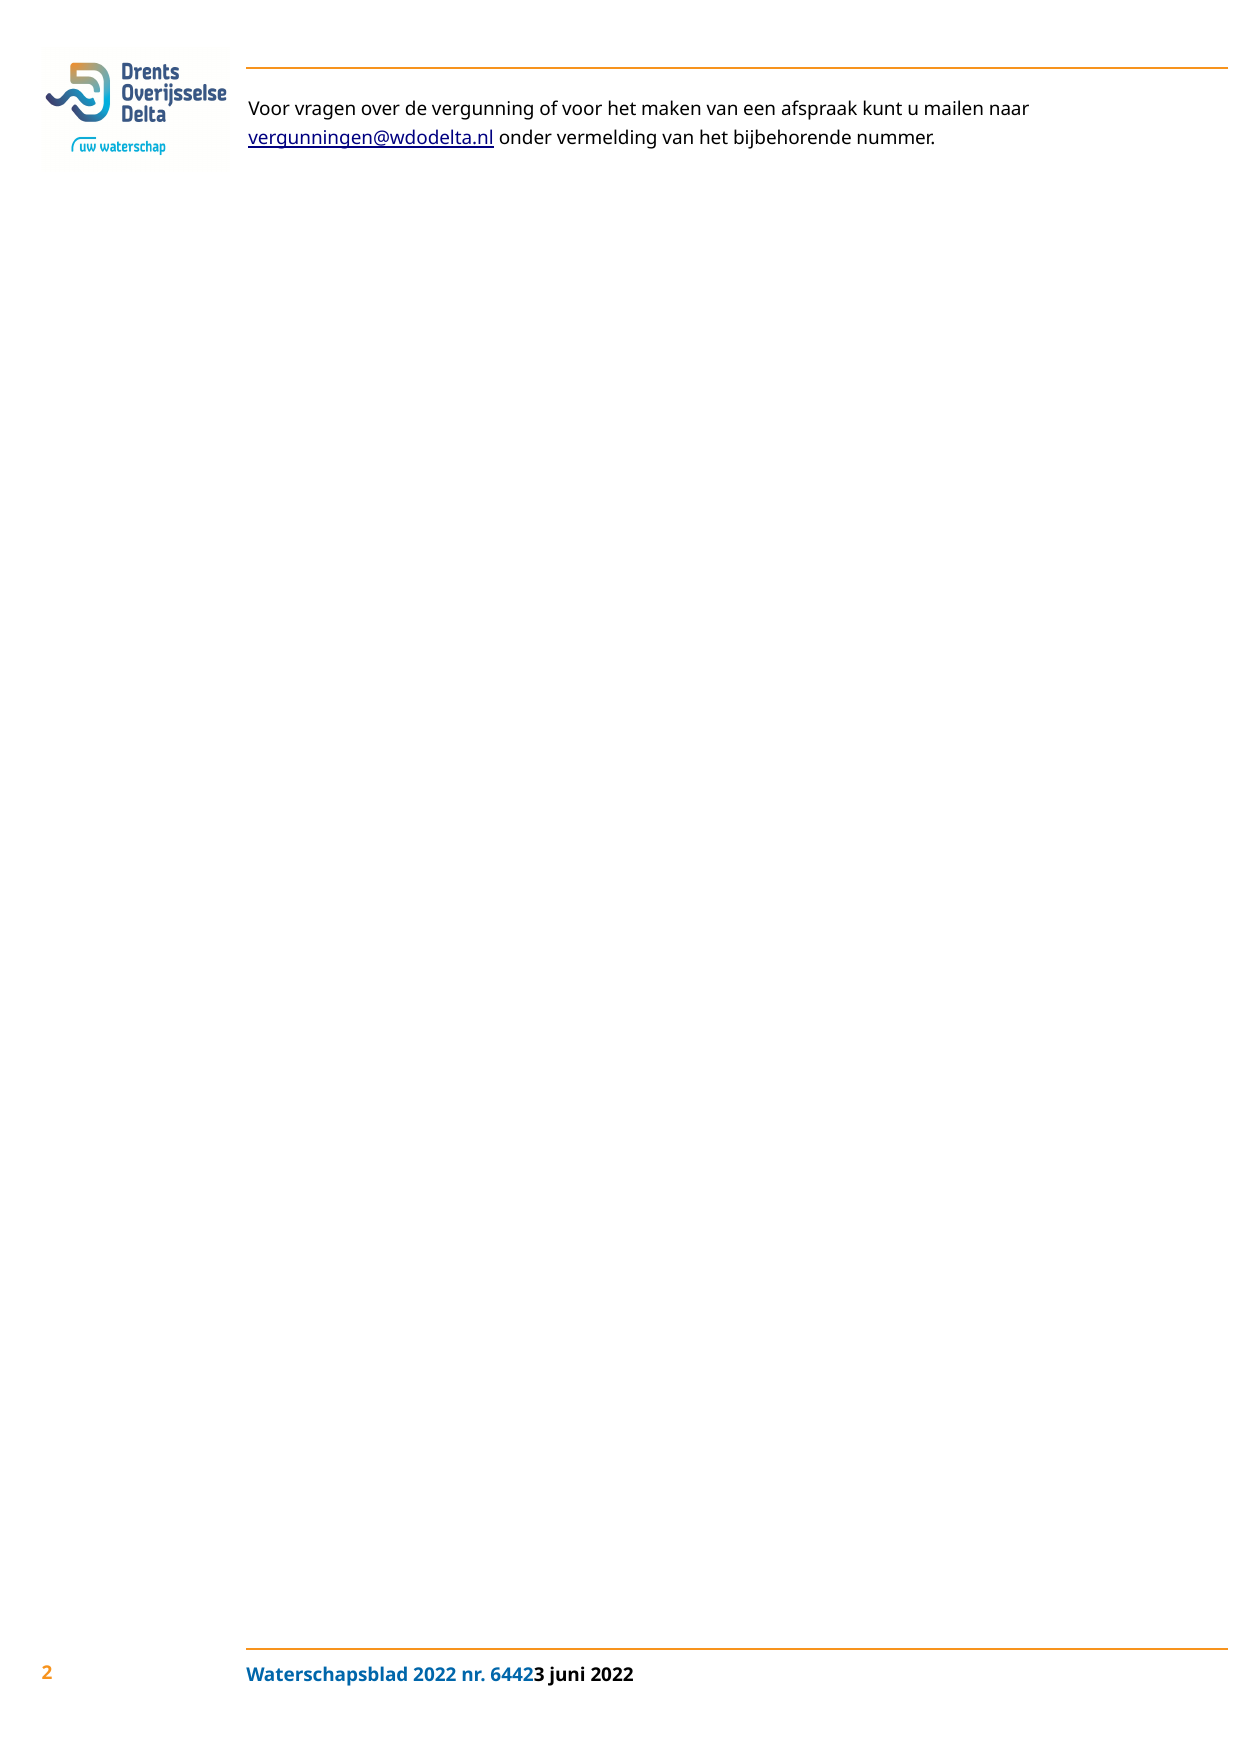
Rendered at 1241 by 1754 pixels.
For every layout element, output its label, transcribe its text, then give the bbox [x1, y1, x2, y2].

text Voor vragen over de vergunning of voor het maken van een afspraak kunt u mailen naar vergunningen@wdodelta.nl onder vermelding van het bijbehorende nummer. [248, 95, 1152, 150]
picture [41, 47, 231, 172]
